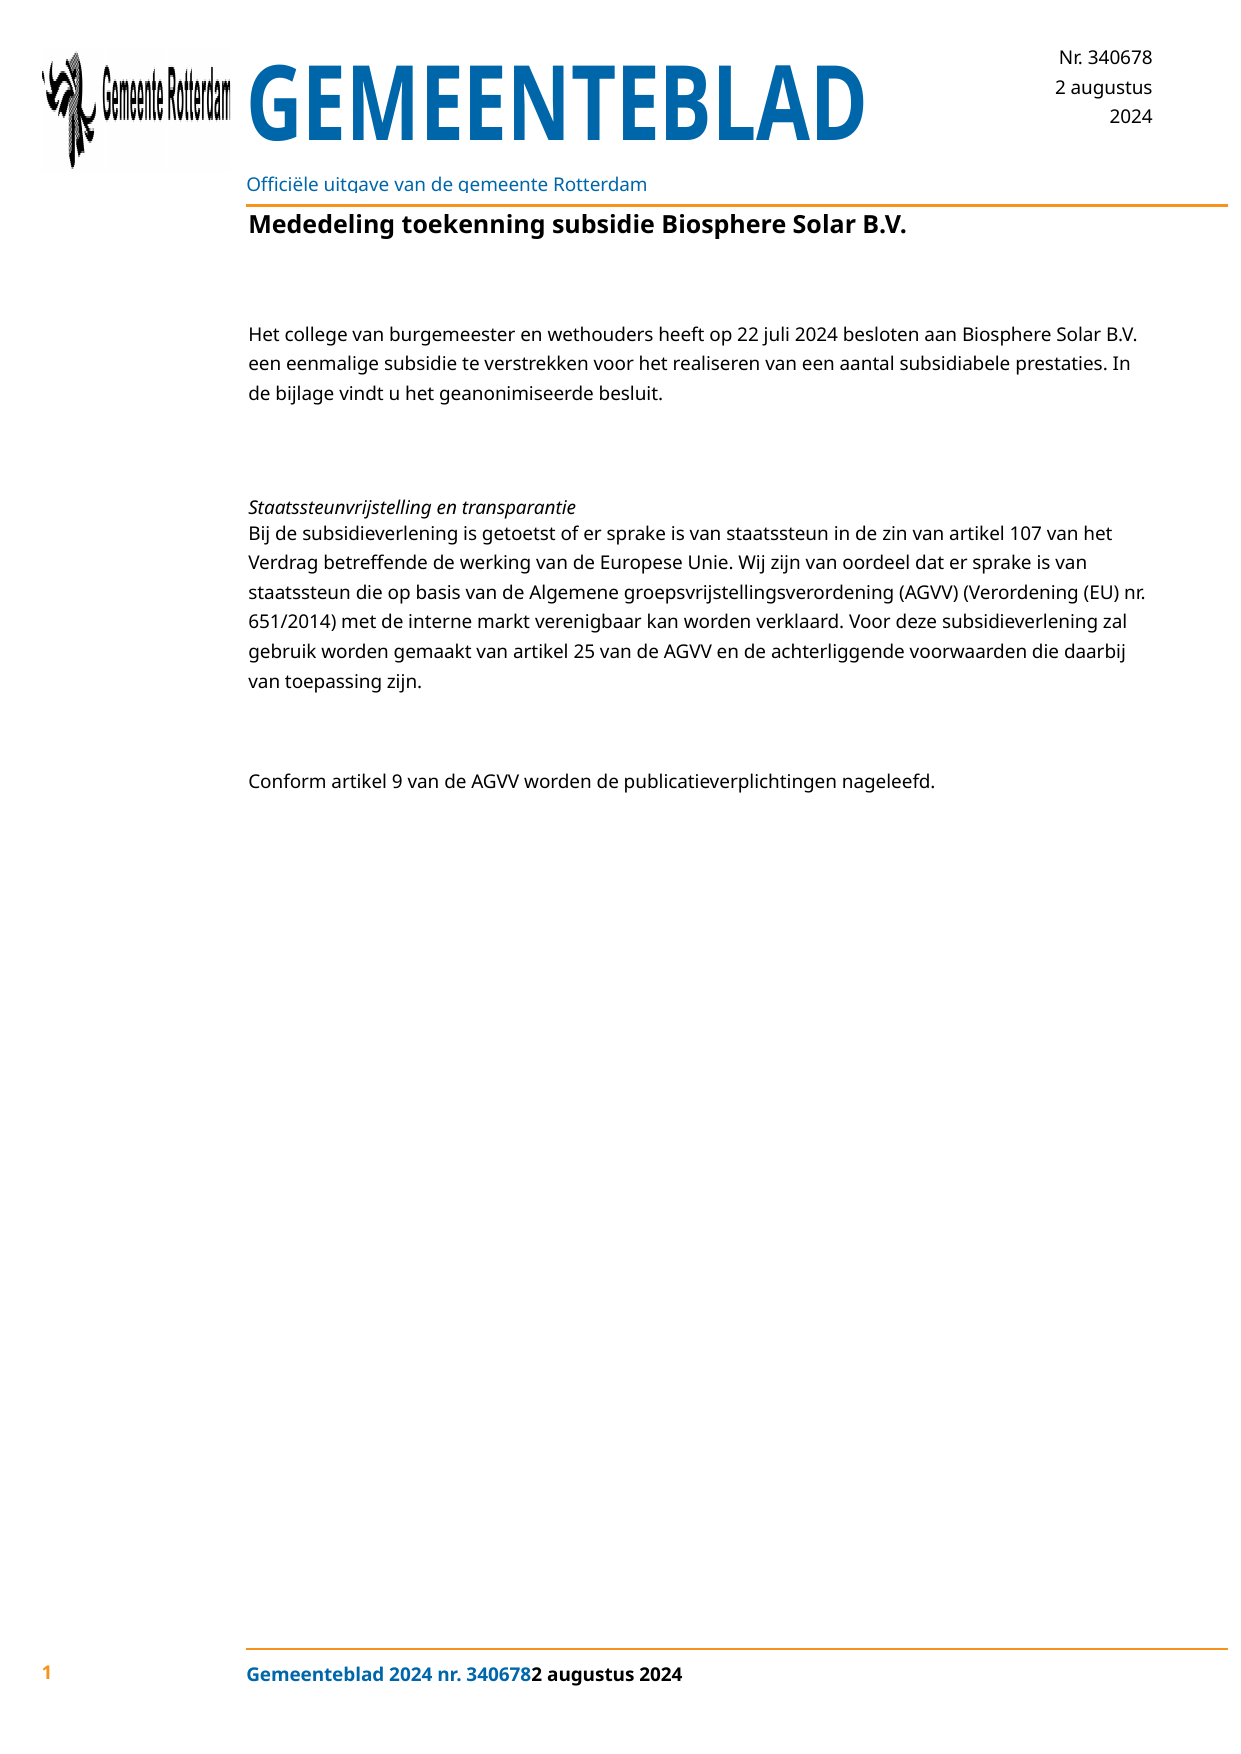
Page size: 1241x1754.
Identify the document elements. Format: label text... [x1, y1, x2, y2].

text Staatssteunvrijstelling en transparantie [248, 494, 1152, 520]
text Het college van burgemeester en wethouders heeft op 22 juli 2024 besloten aan Biosphere Solar B.V. een eenmalige subsidie te verstrekken voor het realiseren van een aantal subsidiabele prestaties. In de bijlage vindt u het geanonimiseerde besluit. [248, 321, 1152, 406]
text Bij de subsidieverlening is getoetst of er sprake is van staatssteun in de zin van artikel 107 van het Verdrag betreffende de werking van de Europese Unie. Wij zijn van oordeel dat er sprake is van staatssteun die op basis van de Algemene groepsvrijstellingsverordening (AGVV) (Verordening (EU) nr. 651/2014) met de interne markt verenigbaar kan worden verklaard. Voor deze subsidieverlening zal gebruik worden gemaakt van artikel 25 van de AGVV en de achterliggende voorwaarden die daarbij van toepassing zijn. [248, 520, 1152, 694]
text Conform artikel 9 van de AGVV worden de publicatieverplichtingen nageleefd. [248, 769, 1152, 794]
text Mededeling toekenning subsidie Biosphere Solar B.V. [248, 207, 1152, 241]
picture [41, 47, 231, 172]
